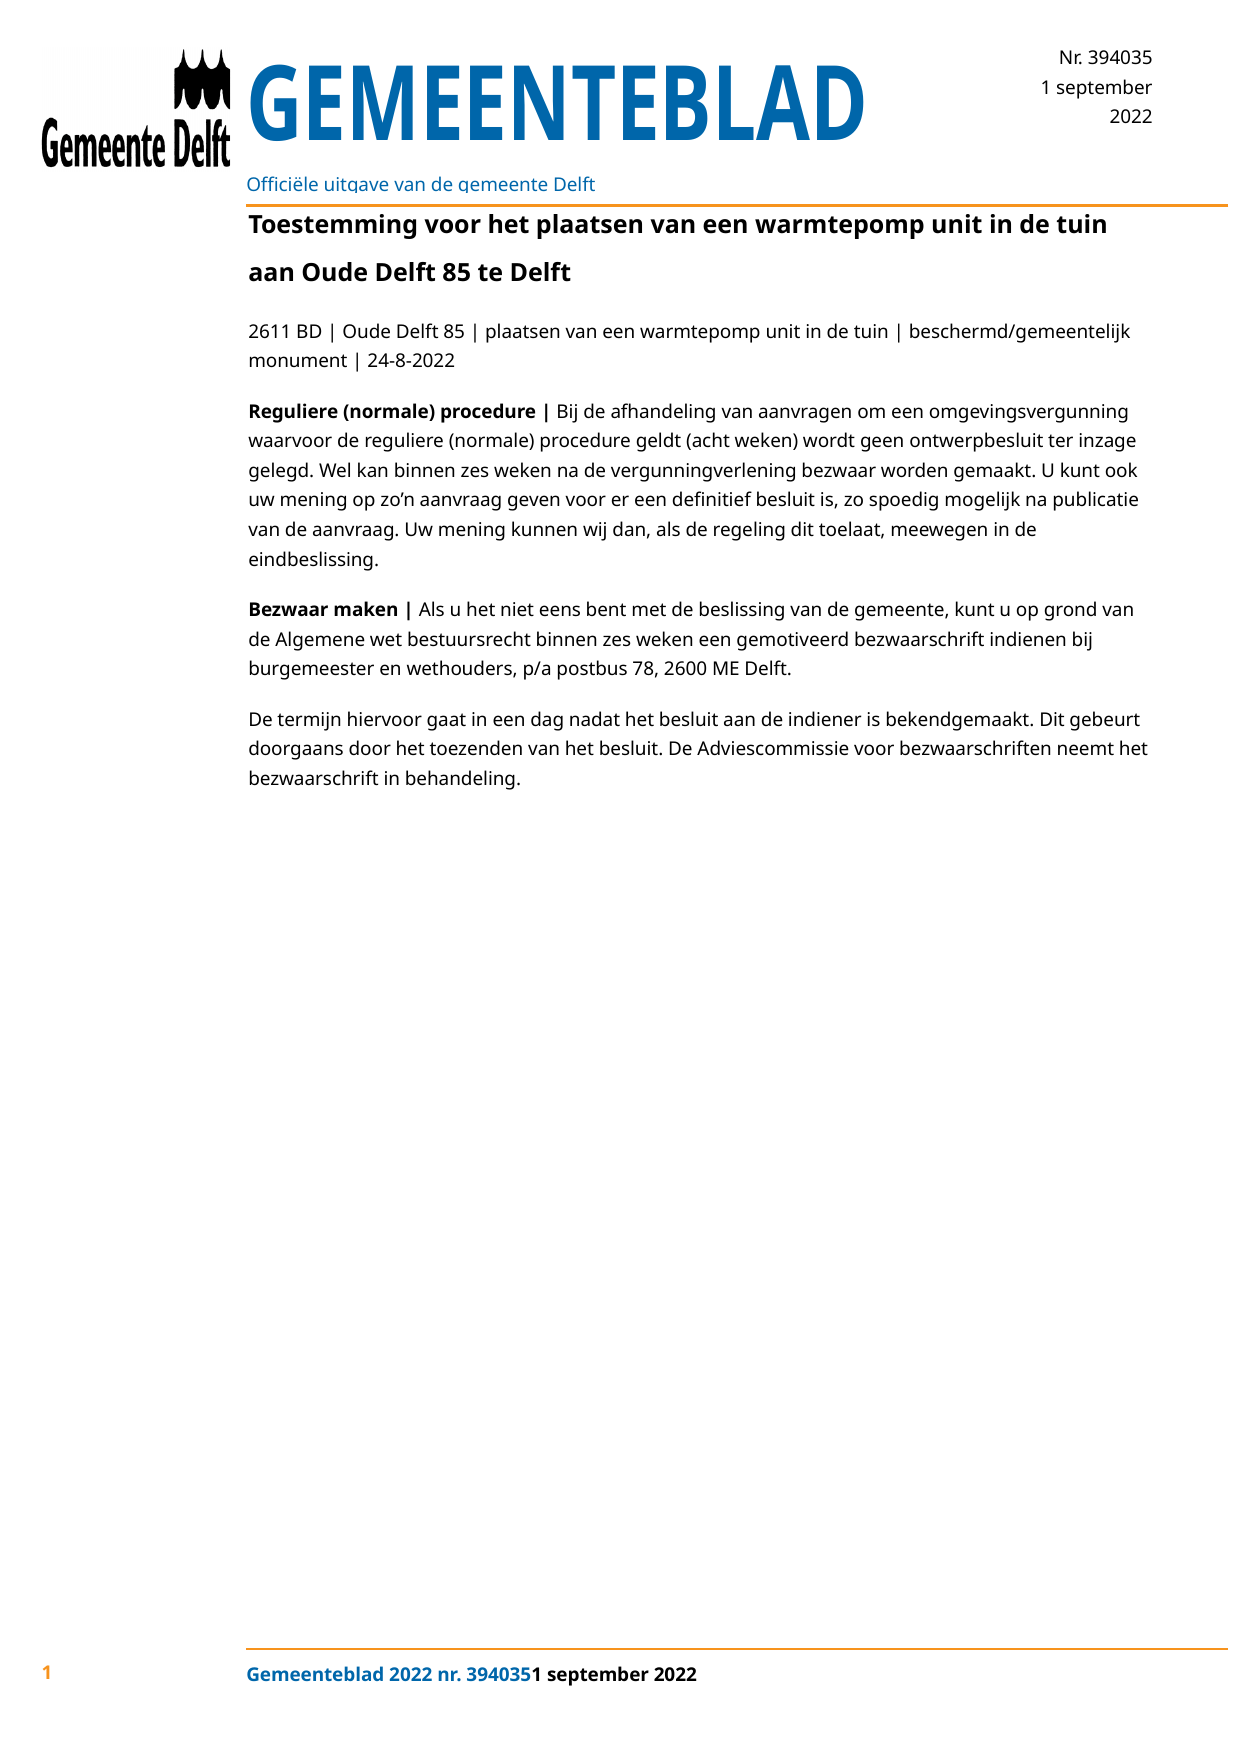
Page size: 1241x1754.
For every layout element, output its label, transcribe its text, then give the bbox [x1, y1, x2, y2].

text Bezwaar maken | Als u het niet eens bent met de beslissing van de gemeente, kunt u op grond van de Algemene wet bestuursrecht binnen zes weken een gemotiveerd bezwaarschrift indienen bij burgemeester en wethouders, p/a postbus 78, 2600 ME Delft. [248, 596, 1152, 681]
text Reguliere (normale) procedure | Bij de afhandeling van aanvragen om een omgevingsvergunning waarvoor de reguliere (normale) procedure geldt (acht weken) wordt geen ontwerpbesluit ter inzage gelegd. Wel kan binnen zes weken na de vergunningverlening bezwaar worden gemaakt. U kunt ook uw mening op zo’n aanvraag geven voor er een definitief besluit is, zo spoedig mogelijk na publicatie van de aanvraag. Uw mening kunnen wij dan, als de regeling dit toelaat, meewegen in de eindbeslissing. [248, 398, 1152, 572]
picture [41, 47, 231, 172]
text Toestemming voor het plaatsen van een warmtepomp unit in de tuin aan Oude Delft 85 te Delft [248, 207, 1152, 288]
text De termijn hiervoor gaat in een dag nadat het besluit aan de indiener is bekendgemaakt. Dit gebeurt doorgaans door het toezenden van het besluit. De Adviescommissie voor bezwaarschriften neemt het bezwaarschrift in behandeling. [248, 706, 1152, 791]
text 2611 BD | Oude Delft 85 | plaatsen van een warmtepomp unit in de tuin | beschermd/gemeentelijk monument | 24-8-2022 [248, 318, 1152, 373]
